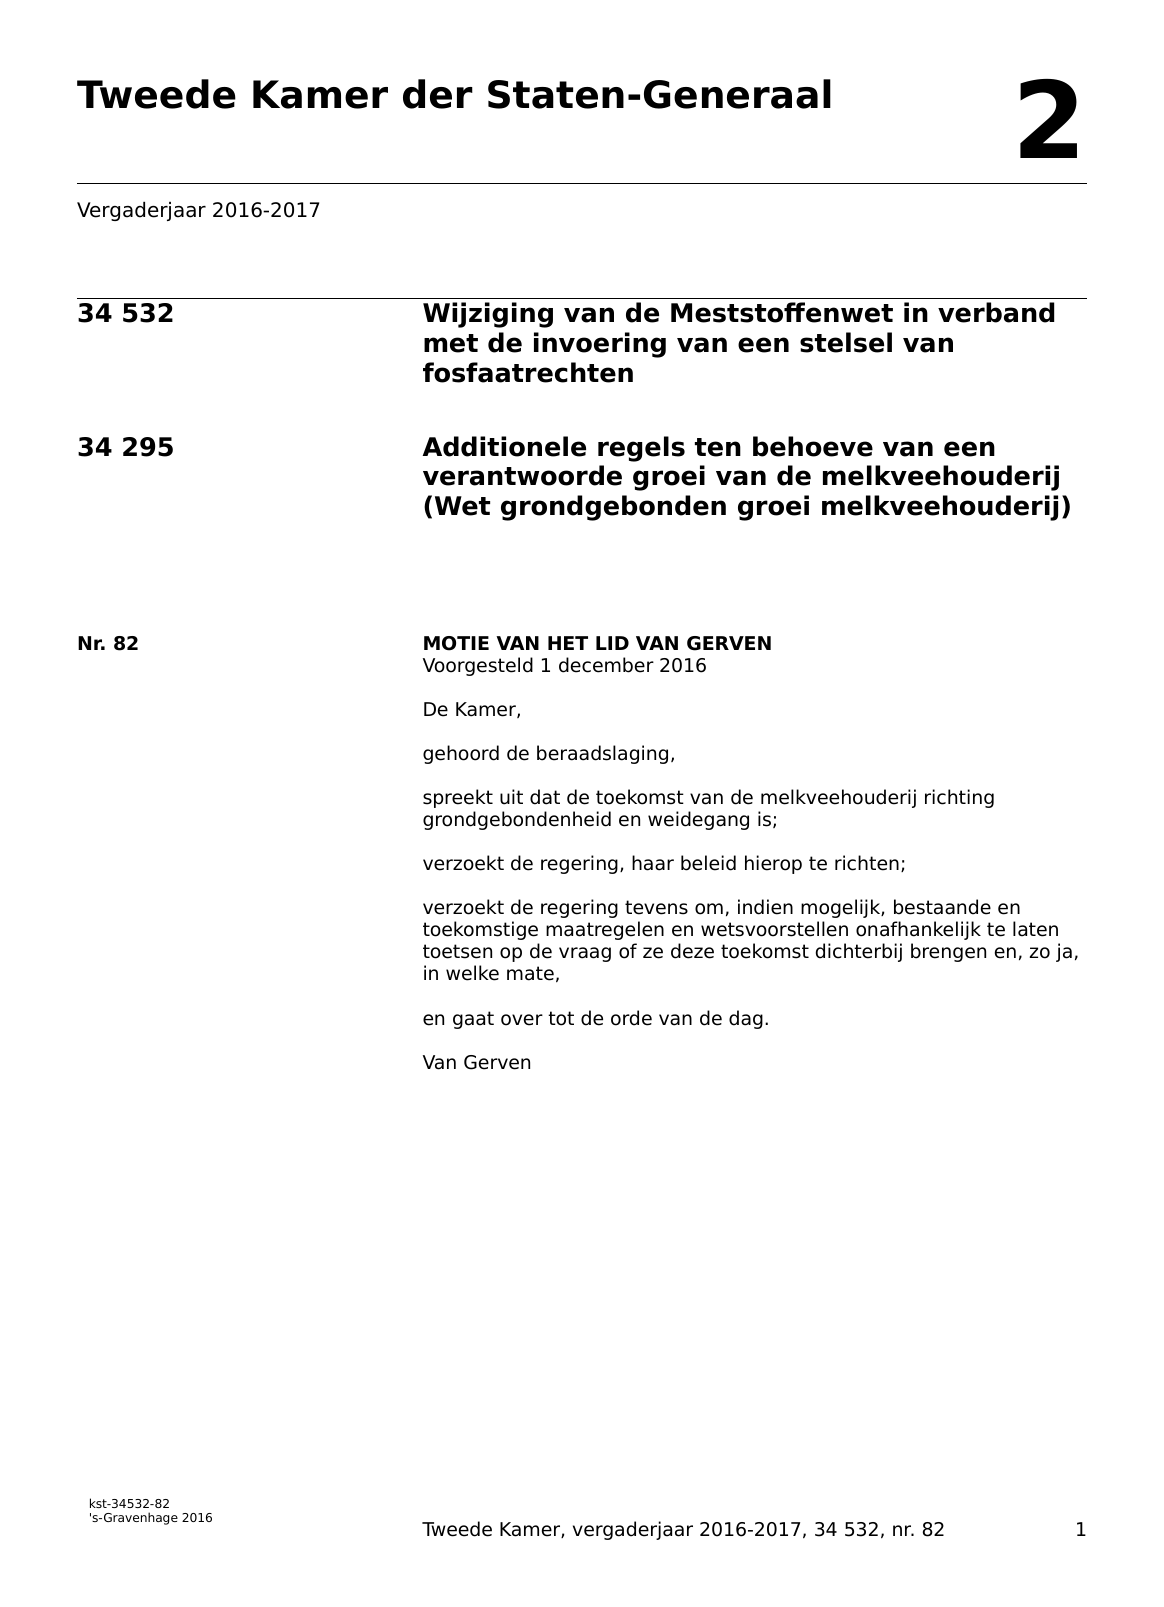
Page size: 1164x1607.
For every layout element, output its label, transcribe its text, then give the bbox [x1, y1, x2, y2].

table_cell Vergaderjaar 2016-2017 [77, 184, 1087, 298]
text spreekt uit dat de toekomst van de melkveehouderij richting grondgebondenheid en weidegang is; [422, 787, 1087, 831]
table_header 2 [886, 59, 1087, 183]
text Van Gerven [422, 1052, 1087, 1073]
subtitle Nr. 82 MOTIE VAN HET LID VAN GERVEN [77, 632, 1087, 654]
text De Kamer, [422, 699, 1087, 721]
text kst-34532-82 [88, 1497, 323, 1511]
subtitle 34 532 Wijziging van de Meststoffenwet in verband met de invoering van een stelsel van fosfaatrechten [77, 299, 1087, 388]
table_header Tweede Kamer der Staten-Generaal [77, 59, 886, 183]
text 's-Gravenhage 2016 [88, 1511, 323, 1525]
text Voorgesteld 1 december 2016 [422, 654, 1087, 676]
subtitle 34 295 Additionele regels ten behoeve van een verantwoorde groei van de melkveehouderij (Wet grondgebonden groei melkveehouderij) [77, 432, 1087, 521]
text gehoord de beraadslaging, [422, 743, 1087, 765]
text verzoekt de regering tevens om, indien mogelijk, bestaande en toekomstige maatregelen en wetsvoorstellen onafhankelijk te laten toetsen op de vraag of ze deze toekomst dichterbij brengen en, zo ja, in welke mate, [422, 897, 1087, 985]
text en gaat over tot de orde van de dag. [422, 1007, 1087, 1029]
text verzoekt de regering, haar beleid hierop te richten; [422, 853, 1087, 875]
